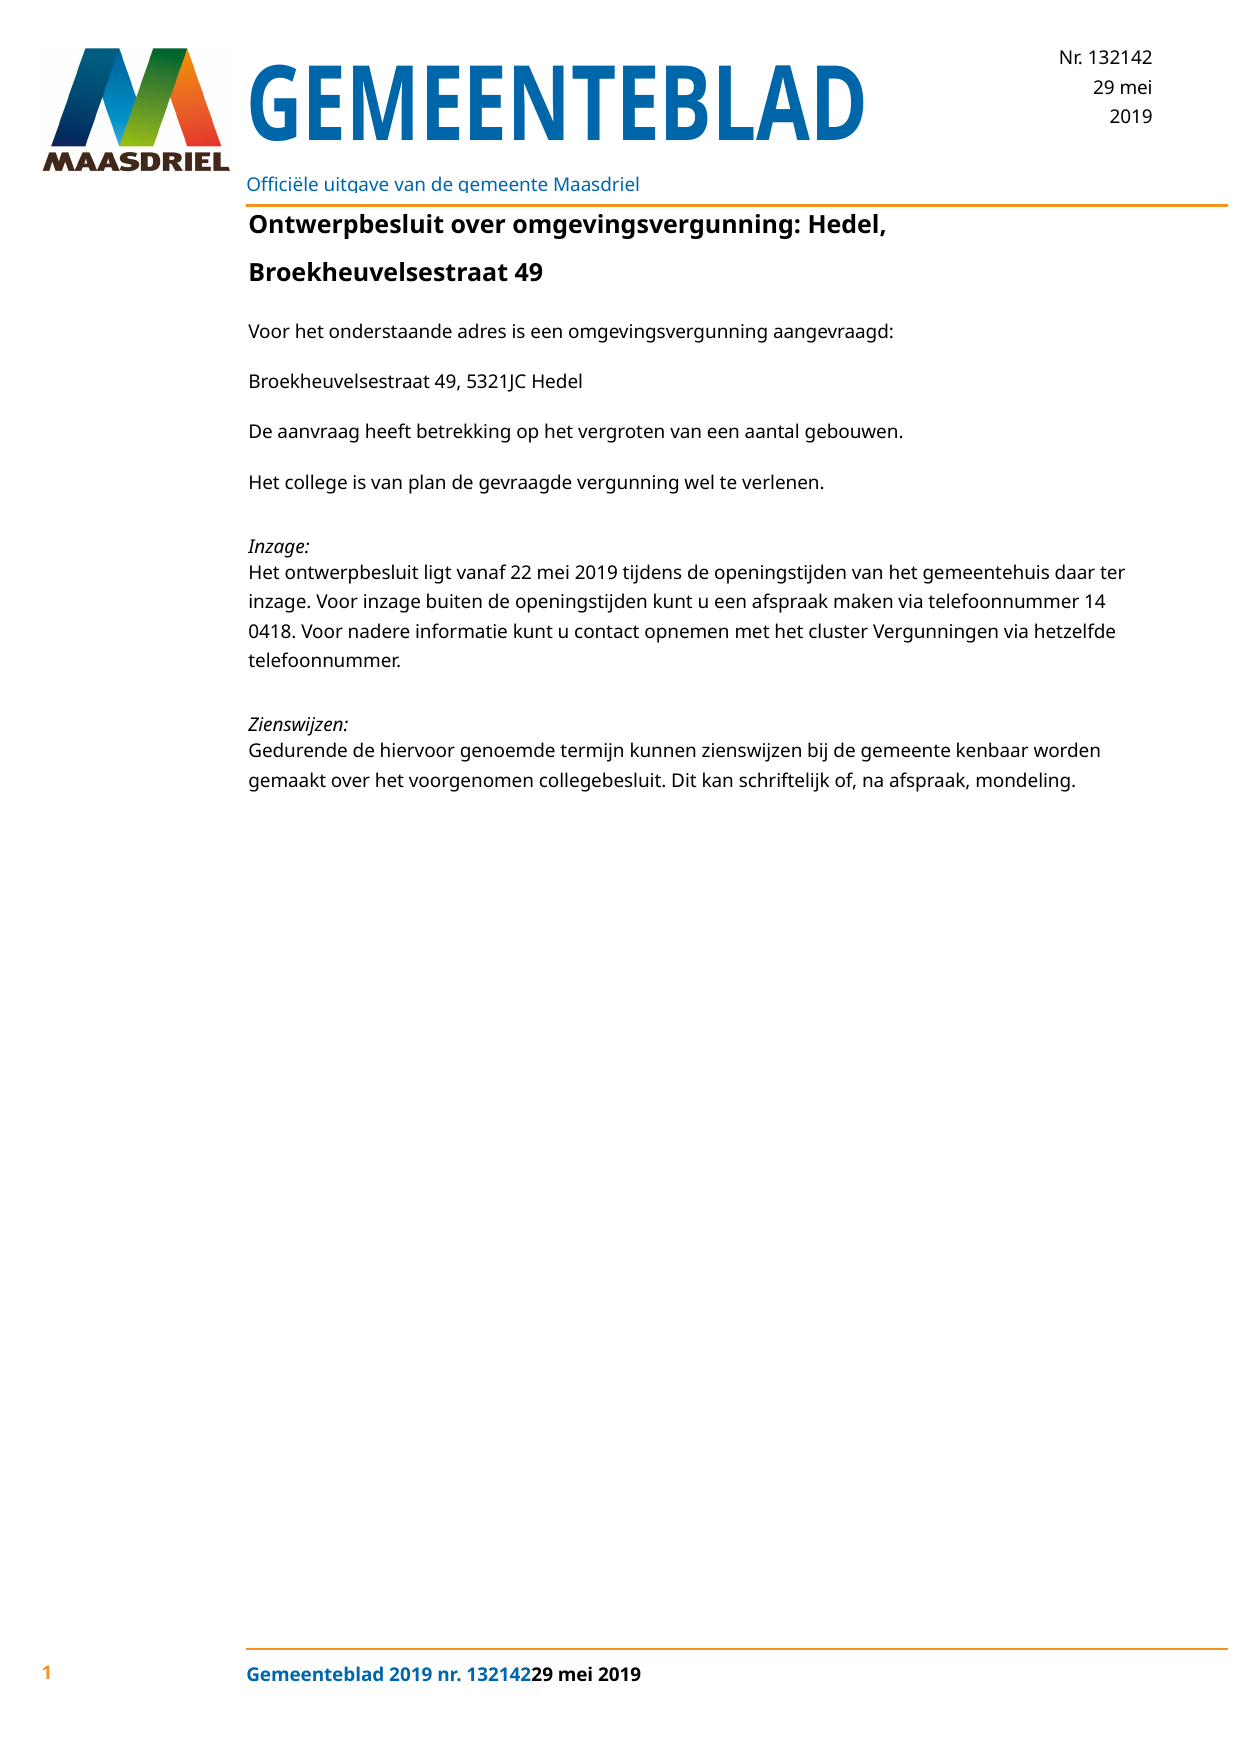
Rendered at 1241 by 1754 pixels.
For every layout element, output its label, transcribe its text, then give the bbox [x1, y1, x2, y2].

text Ontwerpbesluit over omgevingsvergunning: Hedel, Broekheuvelsestraat 49 [248, 207, 1152, 288]
text De aanvraag heeft betrekking op het vergroten van een aantal gebouwen. [248, 419, 1152, 444]
text Het college is van plan de gevraagde vergunning wel te verlenen. [248, 469, 1152, 495]
text Gedurende de hiervoor genoemde termijn kunnen zienswijzen bij de gemeente kenbaar worden gemaakt over het voorgenomen collegebesluit. Dit kan schriftelijk of, na afspraak, mondeling. [248, 737, 1152, 793]
text Inzage: [248, 533, 1152, 559]
text Broekheuvelsestraat 49, 5321JC Hedel [248, 368, 1152, 394]
text Zienswijzen: [248, 712, 1152, 737]
text Het ontwerpbesluit ligt vanaf 22 mei 2019 tijdens de openingstijden van het gemeentehuis daar ter inzage. Voor inzage buiten de openingstijden kunt u een afspraak maken via telefoonnummer 14 0418. Voor nadere informatie kunt u contact opnemen met het cluster Vergunningen via hetzelfde telefoonnummer. [248, 559, 1152, 673]
text Voor het onderstaande adres is een omgevingsvergunning aangevraagd: [248, 318, 1152, 344]
picture [41, 47, 231, 172]
